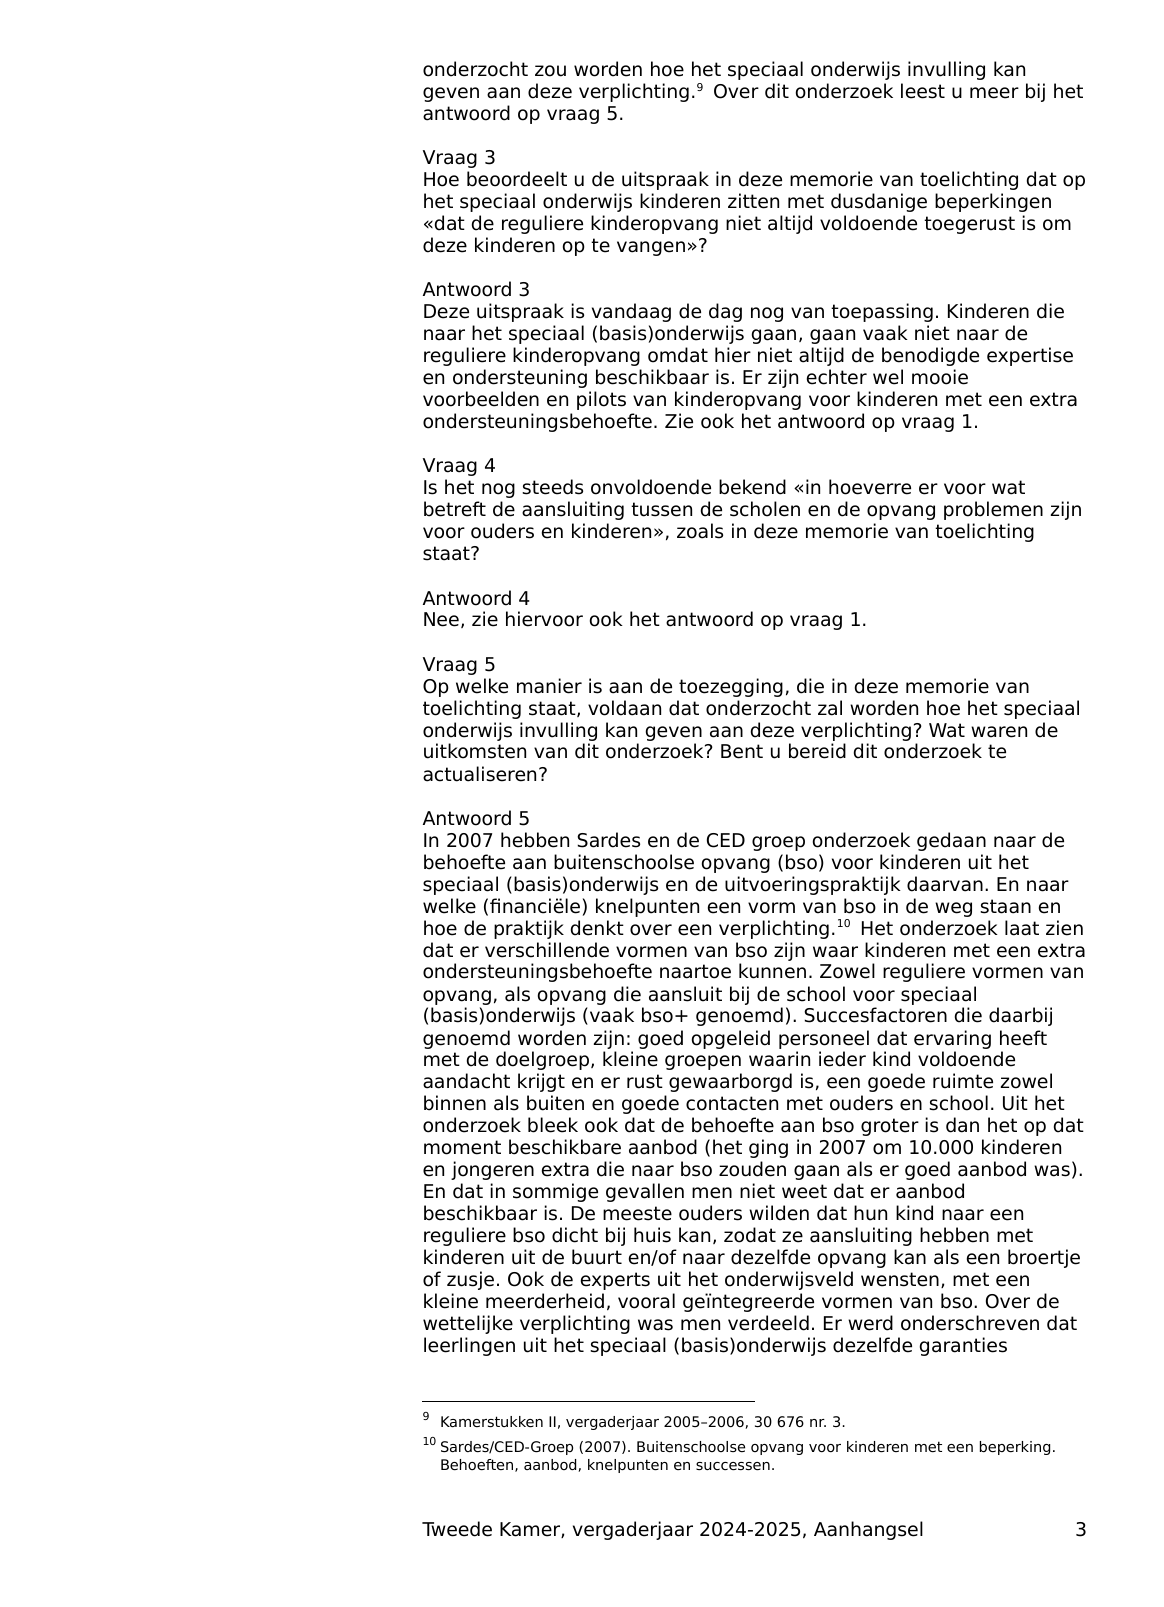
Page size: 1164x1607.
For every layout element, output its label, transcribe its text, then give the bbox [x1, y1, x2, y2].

text In 2007 hebben Sardes en de CED groep onderzoek gedaan naar de behoefte aan buitenschoolse opvang (bso) voor kinderen uit het speciaal (basis)onderwijs en de uitvoeringspraktijk daarvan. En naar welke (financiële) knelpunten een vorm van bso in de weg staan en hoe de praktijk denkt over een verplichting. Het onderzoek laat zien dat er verschillende vormen van bso zijn waar kinderen met een extra ondersteuningsbehoefte naartoe kunnen. Zowel reguliere vormen van opvang, als opvang die aansluit bij de school voor speciaal (basis)onderwijs (vaak bso+ genoemd). Succesfactoren die daarbij genoemd worden zijn: goed opgeleid personeel dat ervaring heeft met de doelgroep, kleine groepen waarin ieder kind voldoende aandacht krijgt en er rust gewaarborgd is, een goede ruimte zowel binnen als buiten en goede contacten met ouders en school. Uit het onderzoek bleek ook dat de behoefte aan bso groter is dan het op dat moment beschikbare aanbod (het ging in 2007 om 10.000 kinderen en jongeren extra die naar bso zouden gaan als er goed aanbod was). En dat in sommige gevallen men niet weet dat er aanbod beschikbaar is. De meeste ouders wilden dat hun kind naar een reguliere bso dicht bij huis kan, zodat ze aansluiting hebben met kinderen uit de buurt en/of naar dezelfde opvang kan als een broertje of zusje. Ook de experts uit het onderwijsveld wensten, met een kleine meerderheid, vooral geïntegreerde vormen van bso. Over de wettelijke verplichting was men verdeeld. Er werd onderschreven dat leerlingen uit het speciaal (basis)onderwijs dezelfde garanties [422, 829, 1087, 1357]
text Antwoord 4 [422, 587, 1087, 609]
text Op welke manier is aan de toezegging, die in deze memorie van toelichting staat, voldaan dat onderzocht zal worden hoe het speciaal onderwijs invulling kan geven aan deze verplichting? Wat waren de uitkomsten van dit onderzoek? Bent u bereid dit onderzoek te actualiseren? [422, 676, 1087, 785]
text Antwoord 5 [422, 808, 1087, 829]
text Vraag 3 [422, 147, 1087, 169]
text Nee, zie hiervoor ook het antwoord op vraag 1. [422, 609, 1087, 631]
text Vraag 4 [422, 455, 1087, 477]
text Hoe beoordeelt u de uitspraak in deze memorie van toelichting dat op het speciaal onderwijs kinderen zitten met dusdanige beperkingen «dat de reguliere kinderopvang niet altijd voldoende toegerust is om deze kinderen op te vangen»? [422, 169, 1087, 257]
text Is het nog steeds onvoldoende bekend «in hoeverre er voor wat betreft de aansluiting tussen de scholen en de opvang problemen zijn voor ouders en kinderen», zoals in deze memorie van toelichting staat? [422, 477, 1087, 565]
text Antwoord 3 [422, 279, 1087, 301]
text Sardes/CED-Groep (2007). Buitenschoolse opvang voor kinderen met een beperking. Behoeften, aanbod, knelpunten en successen. [422, 1435, 1087, 1474]
text Kamerstukken II, vergaderjaar 2005–2006, 30 676 nr. 3. [422, 1410, 1087, 1432]
text Vraag 5 [422, 653, 1087, 676]
text onderzocht zou worden hoe het speciaal onderwijs invulling kan geven aan deze verplichting. Over dit onderzoek leest u meer bij het antwoord op vraag 5. [422, 59, 1087, 125]
text Deze uitspraak is vandaag de dag nog van toepassing. Kinderen die naar het speciaal (basis)onderwijs gaan, gaan vaak niet naar de reguliere kinderopvang omdat hier niet altijd de benodigde expertise en ondersteuning beschikbaar is. Er zijn echter wel mooie voorbeelden en pilots van kinderopvang voor kinderen met een extra ondersteuningsbehoefte. Zie ook het antwoord op vraag 1. [422, 301, 1087, 433]
